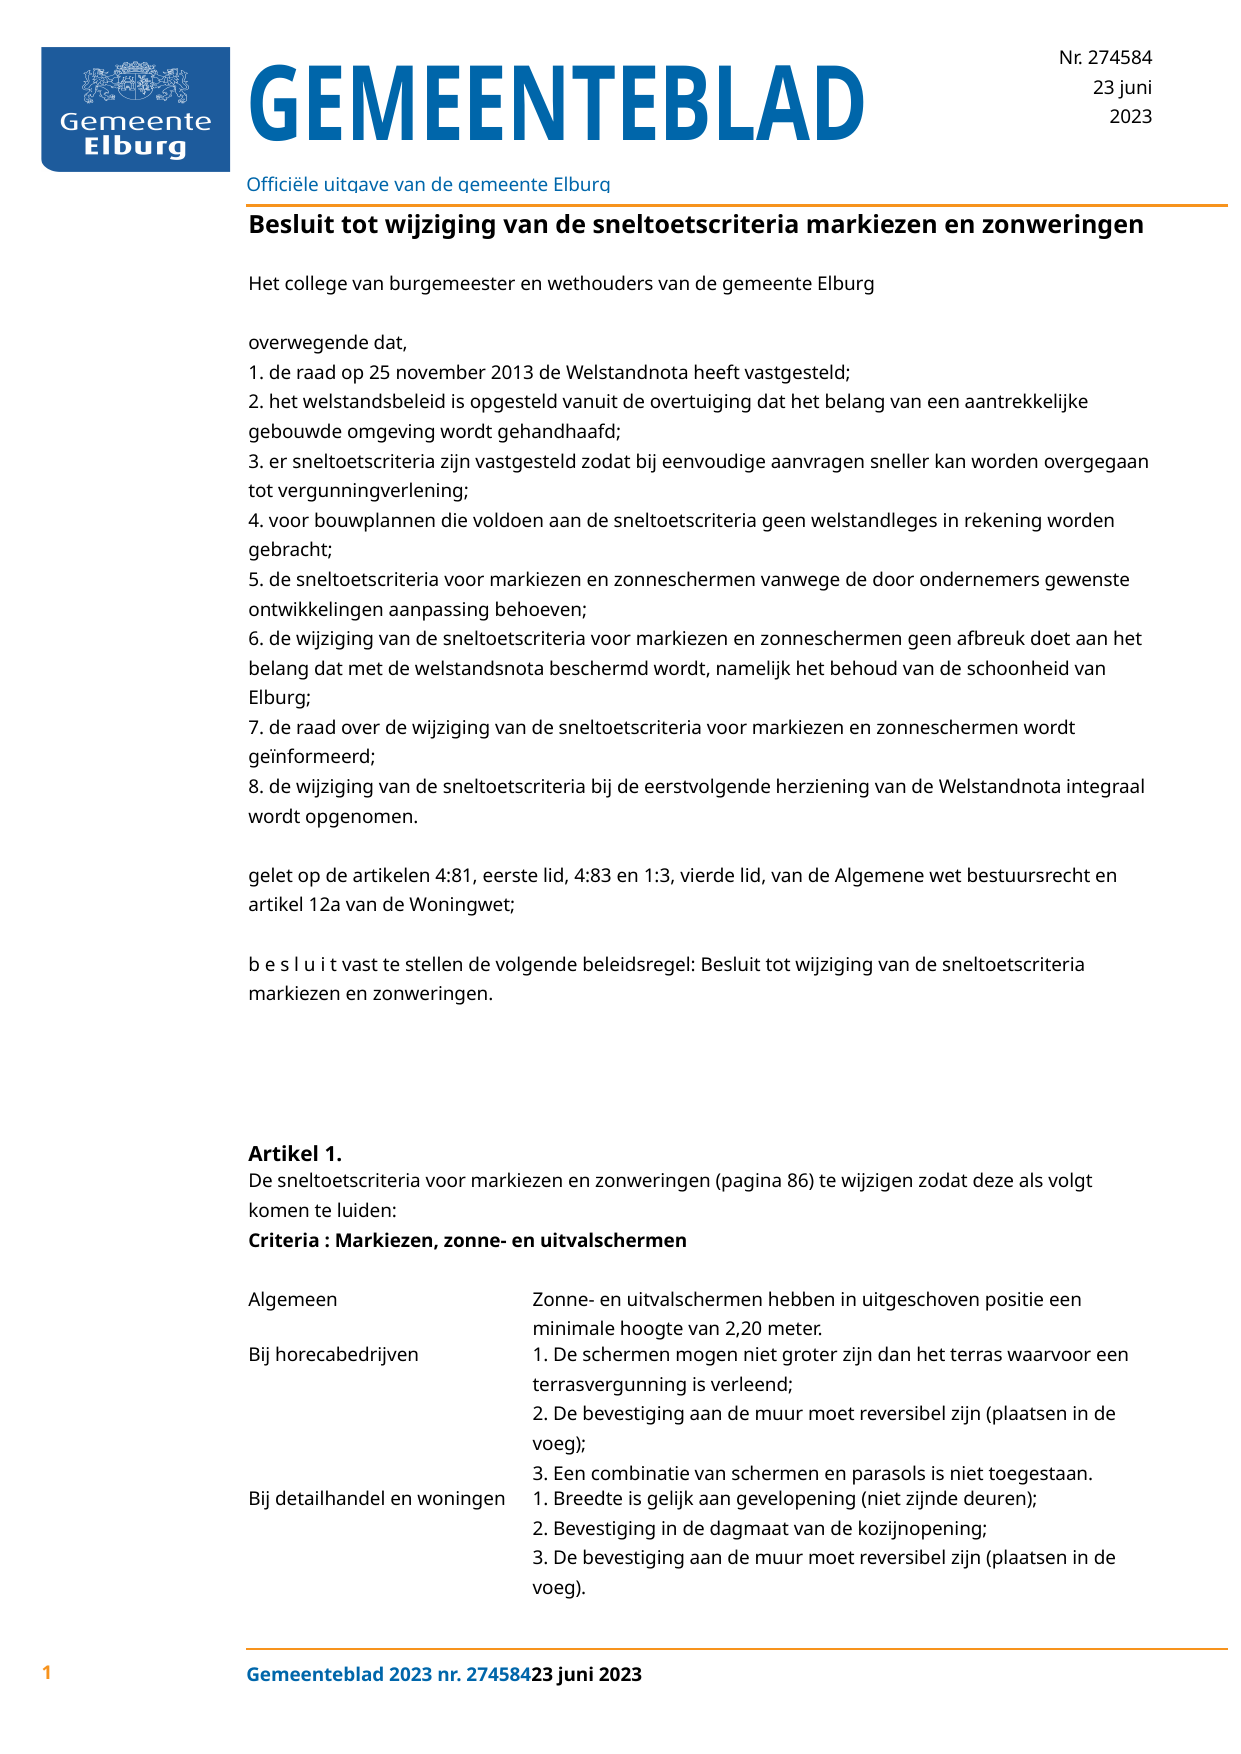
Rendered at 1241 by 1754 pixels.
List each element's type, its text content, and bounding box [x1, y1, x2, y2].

table_header Zonne- en uitvalschermen hebben in uitgeschoven positie een minimale hoogte van 2,20 meter. [532, 1286, 1152, 1341]
text gelet op de artikelen 4:81, eerste lid, 4:83 en 1:3, vierde lid, van de Algemene wet bestuursrecht en artikel 12a van de Woningwet; [248, 862, 1152, 917]
text 4. voor bouwplannen die voldoen aan de sneltoetscriteria geen welstandleges in rekening worden gebracht; [248, 507, 1152, 562]
text 5. de sneltoetscriteria voor markiezen en zonneschermen vanwege de door ondernemers gewenste ontwikkelingen aanpassing behoeven; [248, 566, 1152, 621]
picture [41, 47, 231, 172]
text De sneltoetscriteria voor markiezen en zonweringen (pagina 86) te wijzigen zodat deze als volgt komen te luiden: [248, 1168, 1152, 1223]
text 3. er sneltoetscriteria zijn vastgesteld zodat bij eenvoudige aanvragen sneller kan worden overgegaan tot vergunningverlening; [248, 448, 1152, 503]
table_cell Bij horecabedrijven [248, 1341, 532, 1485]
text 8. de wijziging van de sneltoetscriteria bij de eerstvolgende herziening van de Welstandnota integraal wordt opgenomen. [248, 773, 1152, 828]
text 1. de raad op 25 november 2013 de Welstandnota heeft vastgesteld; [248, 359, 1152, 385]
text 7. de raad over de wijziging van de sneltoetscriteria voor markiezen en zonneschermen wordt geïnformeerd; [248, 714, 1152, 769]
table_cell 1. Breedte is gelijk aan gevelopening (niet zijnde deuren); 2. Bevestiging in de dagmaat van de kozijnopening; 3. De bevestiging aan de muur moet reversibel zijn (plaatsen in de voeg). [532, 1485, 1152, 1600]
text Besluit tot wijziging van de sneltoetscriteria markiezen en zonweringen [248, 207, 1152, 241]
table_header Algemeen [248, 1286, 532, 1341]
table_cell 1. De schermen mogen niet groter zijn dan het terras waarvoor een terrasvergunning is verleend; 2. De bevestiging aan de muur moet reversibel zijn (plaatsen in de voeg); 3. Een combinatie van schermen en parasols is niet toegestaan. [532, 1341, 1152, 1485]
text Criteria : Markiezen, zonne- en uitvalschermen [248, 1227, 1152, 1252]
text Het college van burgemeester en wethouders van de gemeente Elburg [248, 270, 1152, 296]
table_cell Bij detailhandel en woningen [248, 1485, 532, 1600]
text 6. de wijziging van de sneltoetscriteria voor markiezen en zonneschermen geen afbreuk doet aan het belang dat met de welstandsnota beschermd wordt, namelijk het behoud van de schoonheid van Elburg; [248, 625, 1152, 710]
text Artikel 1. [248, 1139, 1152, 1168]
text overwegende dat, [248, 329, 1152, 355]
text 2. het welstandsbeleid is opgesteld vanuit de overtuiging dat het belang van een aantrekkelijke gebouwde omgeving wordt gehandhaafd; [248, 389, 1152, 444]
text b e s l u i t vast te stellen de volgende beleidsregel: Besluit tot wijziging van de sneltoetscriteria markiezen en zonweringen. [248, 951, 1152, 1006]
